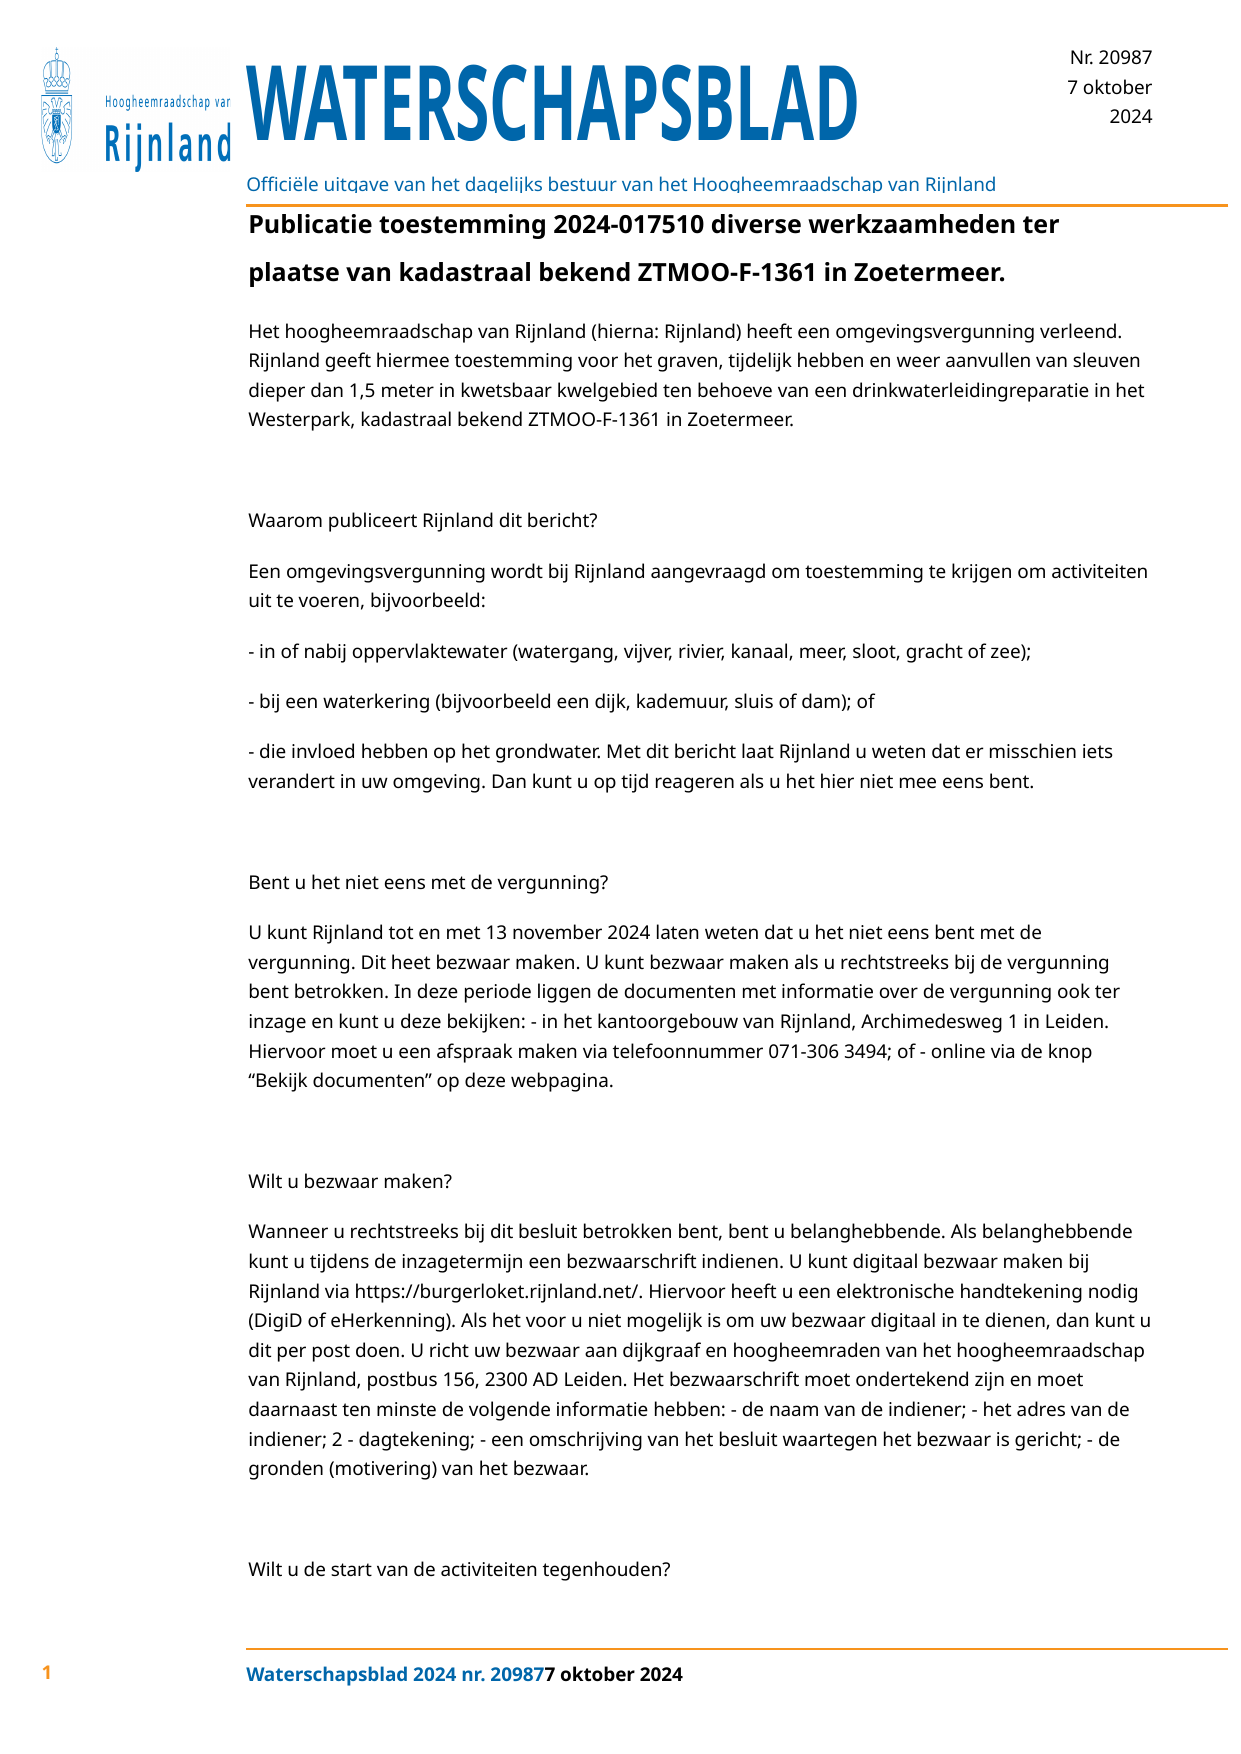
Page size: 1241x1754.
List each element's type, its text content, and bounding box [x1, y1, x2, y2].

text Wanneer u rechtstreeks bij dit besluit betrokken bent, bent u belanghebbende. Als belanghebbende kunt u tijdens de inzagetermijn een bezwaarschrift indienen. U kunt digitaal bezwaar maken bij Rijnland via https://burgerloket.rijnland.net/. Hiervoor heeft u een elektronische handtekening nodig (DigiD of eHerkenning). Als het voor u niet mogelijk is om uw bezwaar digitaal in te dienen, dan kunt u dit per post doen. U richt uw bezwaar aan dijkgraaf en hoogheemraden van het hoogheemraadschap van Rijnland, postbus 156, 2300 AD Leiden. Het bezwaarschrift moet ondertekend zijn en moet daarnaast ten minste de volgende informatie hebben: - de naam van de indiener; - het adres van de indiener; 2 - dagtekening; - een omschrijving van het besluit waartegen het bezwaar is gericht; - de gronden (motivering) van het bezwaar. [248, 1219, 1152, 1481]
text - in of nabij oppervlaktewater (watergang, vijver, rivier, kanaal, meer, sloot, gracht of zee); [248, 638, 1152, 664]
text Bent u het niet eens met de vergunning? [248, 869, 1152, 895]
picture [41, 47, 231, 172]
text Publicatie toestemming 2024-017510 diverse werkzaamheden ter plaatse van kadastraal bekend ZTMOO-F-1361 in Zoetermeer. [248, 207, 1152, 288]
text - bij een waterkering (bijvoorbeeld een dijk, kademuur, sluis of dam); of [248, 688, 1152, 714]
text Een omgevingsvergunning wordt bij Rijnland aangevraagd om toestemming te krijgen om activiteiten uit te voeren, bijvoorbeeld: [248, 558, 1152, 613]
text Waarom publiceert Rijnland dit bericht? [248, 507, 1152, 533]
text - die invloed hebben op het grondwater. Met dit bericht laat Rijnland u weten dat er misschien iets verandert in uw omgeving. Dan kunt u op tijd reageren als u het hier niet mee eens bent. [248, 739, 1152, 794]
text U kunt Rijnland tot en met 13 november 2024 laten weten dat u het niet eens bent met de vergunning. Dit heet bezwaar maken. U kunt bezwaar maken als u rechtstreeks bij de vergunning bent betrokken. In deze periode liggen de documenten met informatie over de vergunning ook ter inzage en kunt u deze bekijken: - in het kantoorgebouw van Rijnland, Archimedesweg 1 in Leiden. Hiervoor moet u een afspraak maken via telefoonnummer 071-306 3494; of - online via de knop “Bekijk documenten” op deze webpagina. [248, 919, 1152, 1093]
text Wilt u bezwaar maken? [248, 1168, 1152, 1194]
text Wilt u de start van de activiteiten tegenhouden? [248, 1556, 1152, 1582]
text Het hoogheemraadschap van Rijnland (hierna: Rijnland) heeft een omgevingsvergunning verleend. Rijnland geeft hiermee toestemming voor het graven, tijdelijk hebben en weer aanvullen van sleuven dieper dan 1,5 meter in kwetsbaar kwelgebied ten behoeve van een drinkwaterleidingreparatie in het Westerpark, kadastraal bekend ZTMOO-F-1361 in Zoetermeer. [248, 318, 1152, 432]
